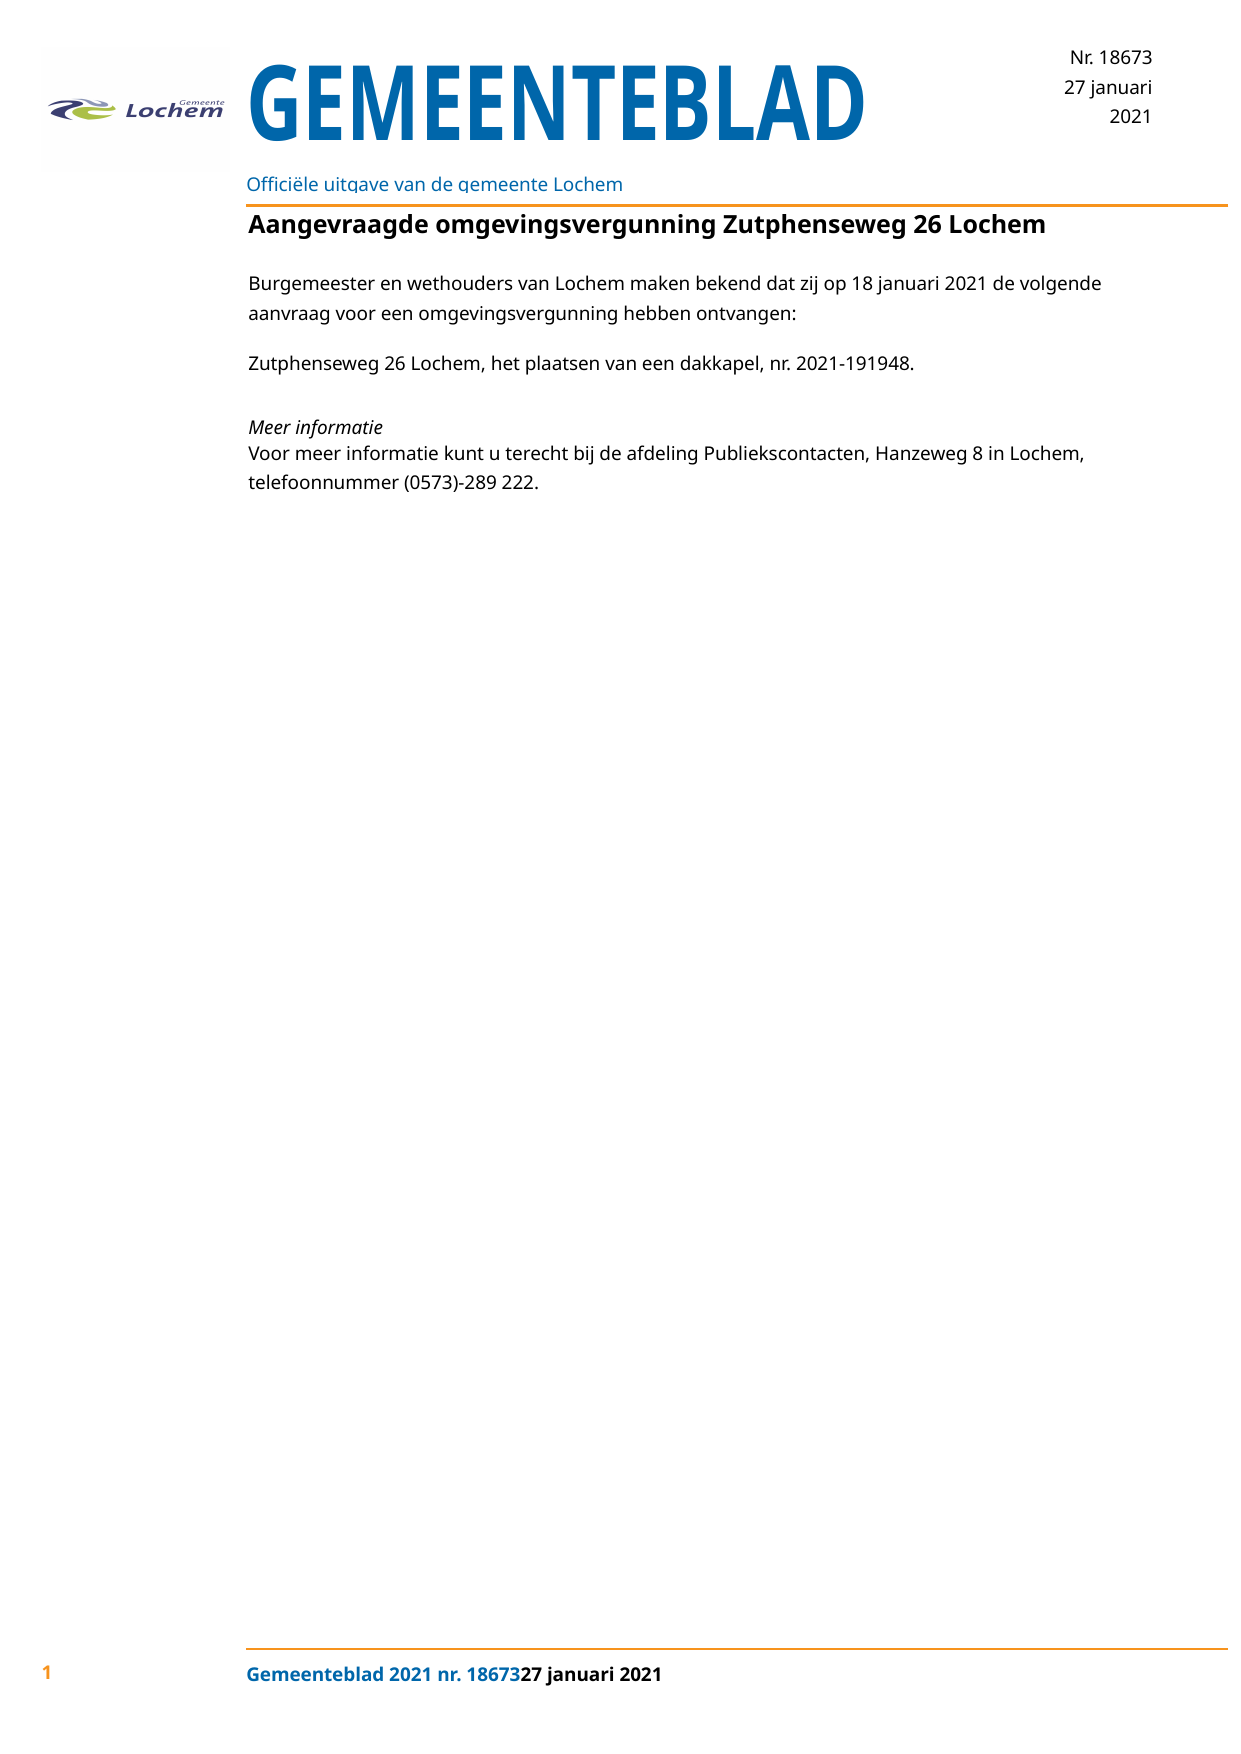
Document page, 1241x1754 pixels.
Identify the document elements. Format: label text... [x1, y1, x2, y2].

text Meer informatie [248, 414, 1152, 440]
text Voor meer informatie kunt u terecht bij de afdeling Publiekscontacten, Hanzeweg 8 in Lochem, telefoonnummer (0573)-289 222. [248, 440, 1152, 495]
text Aangevraagde omgevingsvergunning Zutphenseweg 26 Lochem [248, 207, 1152, 241]
text Zutphenseweg 26 Lochem, het plaatsen van een dakkapel, nr. 2021-191948. [248, 350, 1152, 376]
picture [41, 47, 231, 172]
text Burgemeester en wethouders van Lochem maken bekend dat zij op 18 januari 2021 de volgende aanvraag voor een omgevingsvergunning hebben ontvangen: [248, 270, 1152, 326]
